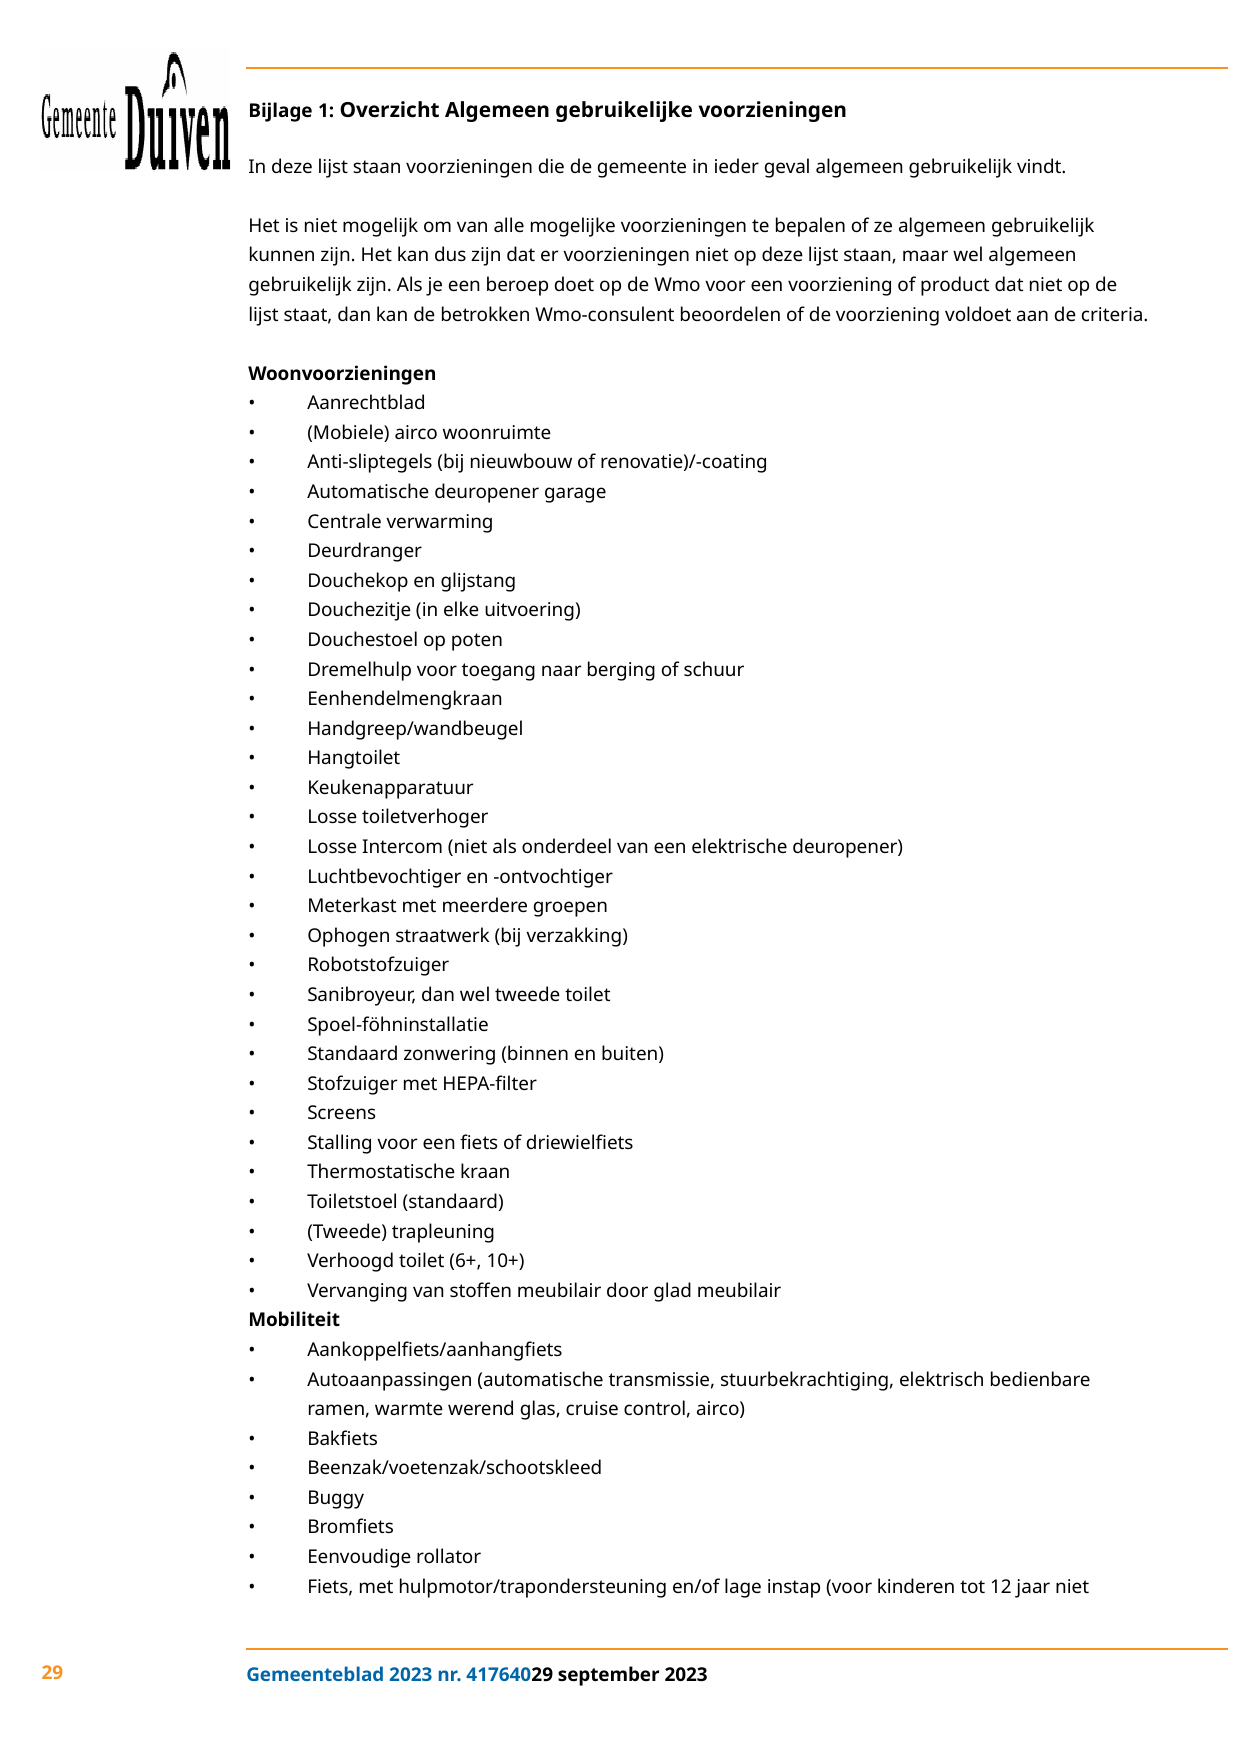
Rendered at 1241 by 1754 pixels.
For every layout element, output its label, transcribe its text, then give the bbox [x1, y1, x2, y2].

list Luchtbevochtiger en -ontvochtiger [248, 863, 1152, 889]
picture [41, 47, 231, 172]
list Bromfiets [248, 1514, 1152, 1539]
text Mobiliteit [248, 1307, 1152, 1332]
list Anti-sliptegels (bij nieuwbouw of renovatie)/-coating [248, 449, 1152, 474]
list Dremelhulp voor toegang naar berging of schuur [248, 656, 1152, 682]
list Ophogen straatwerk (bij verzakking) [248, 922, 1152, 948]
list Centrale verwarming [248, 508, 1152, 534]
list Douchezitje (in elke uitvoering) [248, 597, 1152, 622]
list Fiets, met hulpmotor/trapondersteuning en/of lage instap (voor kinderen tot 12 jaar niet [248, 1573, 1152, 1599]
text Bijlage 1: Overzicht Algemeen gebruikelijke voorzieningen [248, 95, 1152, 123]
list Sanibroyeur, dan wel tweede toilet [248, 981, 1152, 1007]
list Buggy [248, 1484, 1152, 1510]
list Automatische deuropener garage [248, 478, 1152, 504]
list Douchekop en glijstang [248, 567, 1152, 593]
list Robotstofzuiger [248, 952, 1152, 977]
list Losse Intercom (niet als onderdeel van een elektrische deuropener) [248, 833, 1152, 859]
list Stofzuiger met HEPA-filter [248, 1070, 1152, 1096]
text Het is niet mogelijk om van alle mogelijke voorzieningen te bepalen of ze algemeen gebruikelijk kunnen zijn. Het kan dus zijn dat er voorzieningen niet op deze lijst staan, maar wel algemeen gebruikelijk zijn. Als je een beroep doet op de Wmo voor een voorziening of product dat niet op de lijst staat, dan kan de betrokken Wmo-consulent beoordelen of de voorziening voldoet aan de criteria. [248, 212, 1152, 327]
list Thermostatische kraan [248, 1159, 1152, 1184]
list Standaard zonwering (binnen en buiten) [248, 1040, 1152, 1066]
list Eenvoudige rollator [248, 1543, 1152, 1569]
list Beenzak/voetenzak/schootskleed [248, 1454, 1152, 1480]
list Handgreep/wandbeugel [248, 715, 1152, 741]
list Losse toiletverhoger [248, 804, 1152, 829]
list Screens [248, 1099, 1152, 1125]
list Hangtoilet [248, 744, 1152, 770]
list Stalling voor een fiets of driewielfiets [248, 1129, 1152, 1155]
list Autoaanpassingen (automatische transmissie, stuurbekrachtiging, elektrisch bedienbare ramen, warmte werend glas, cruise control, airco) [248, 1366, 1152, 1421]
list Vervanging van stoffen meubilair door glad meubilair [248, 1277, 1152, 1303]
list Keukenapparatuur [248, 774, 1152, 800]
list Eenhendelmengkraan [248, 685, 1152, 711]
text In deze lijst staan voorzieningen die de gemeente in ieder geval algemeen gebruikelijk vindt. [248, 153, 1152, 179]
list Meterkast met meerdere groepen [248, 892, 1152, 918]
list Douchestoel op poten [248, 626, 1152, 652]
list Aanrechtblad [248, 389, 1152, 415]
list (Mobiele) airco woonruimte [248, 419, 1152, 445]
list (Tweede) trapleuning [248, 1218, 1152, 1244]
list Verhoogd toilet (6+, 10+) [248, 1247, 1152, 1273]
list Aankoppelfiets/aanhangfiets [248, 1336, 1152, 1362]
list Spoel-föhninstallatie [248, 1011, 1152, 1037]
list Toiletstoel (standaard) [248, 1188, 1152, 1214]
list Deurdranger [248, 537, 1152, 563]
list Bakfiets [248, 1425, 1152, 1451]
text Woonvoorzieningen [248, 360, 1152, 386]
